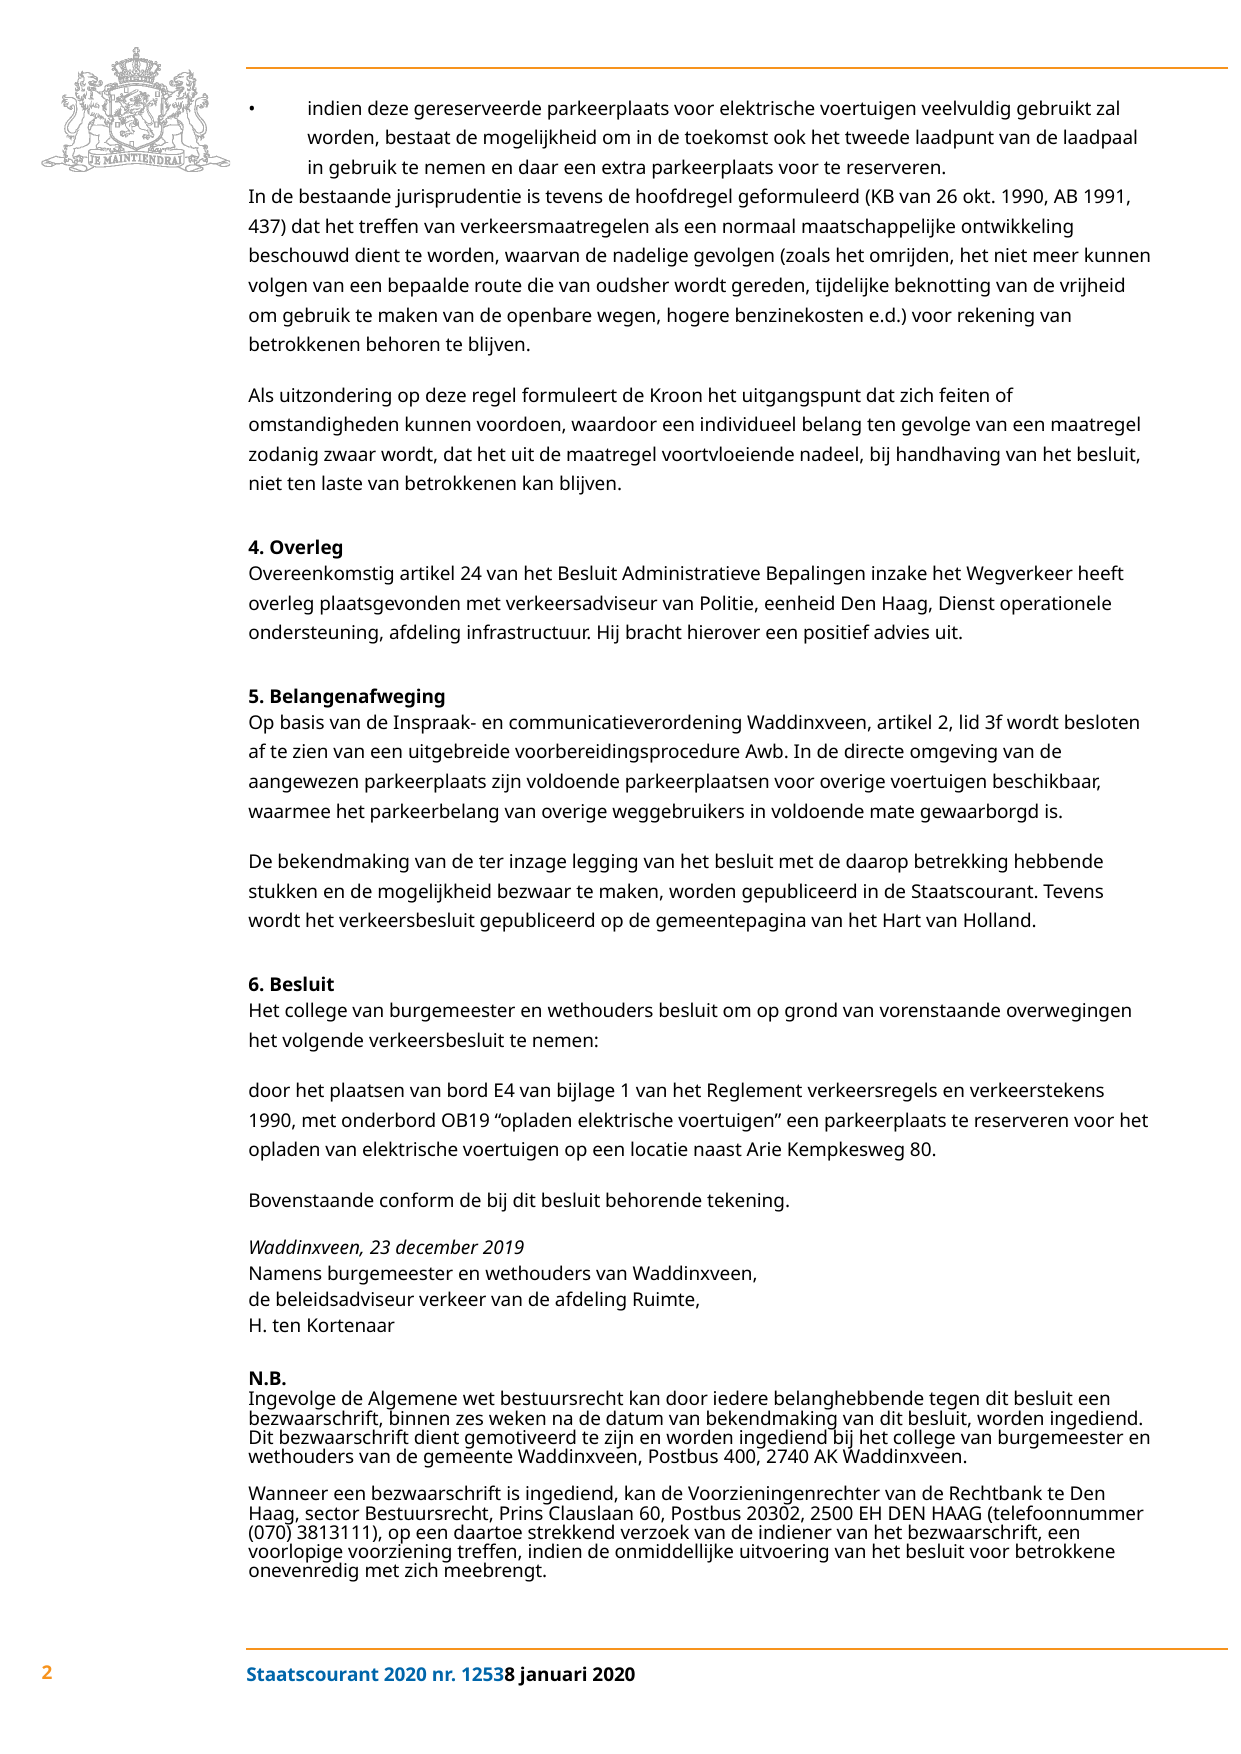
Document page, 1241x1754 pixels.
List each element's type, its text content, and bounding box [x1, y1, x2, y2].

text 4. Overleg [248, 534, 1152, 560]
text de beleidsadviseur verkeer van de afdeling Ruimte, [248, 1286, 1152, 1312]
list indien deze gereserveerde parkeerplaats voor elektrische voertuigen veelvuldig gebruikt zal worden, bestaat de mogelijkheid om in de toekomst ook het tweede laadpunt van de laadpaal in gebruik te nemen en daar een extra parkeerplaats voor te reserveren. [248, 95, 1152, 180]
text 6. Besluit [248, 971, 1152, 997]
text Namens burgemeester en wethouders van Waddinxveen, [248, 1260, 1152, 1286]
text N.B. [248, 1365, 1152, 1390]
picture [41, 47, 231, 172]
text H. ten Kortenaar [248, 1312, 1152, 1337]
text 5. Belangenafweging [248, 683, 1152, 709]
text Waddinxveen, 23 december 2019 [248, 1234, 1152, 1260]
text Ingevolge de Algemene wet bestuursrecht kan door iedere belanghebbende tegen dit besluit een bezwaarschrift, binnen zes weken na de datum van bekendmaking van dit besluit, worden ingediend. Dit bezwaarschrift dient gemotiveerd te zijn en worden ingediend bij het college van burgemeester en wethouders van de gemeente Waddinxveen, Postbus 400, 2740 AK Waddinxveen. [248, 1390, 1152, 1467]
text Bovenstaande conform de bij dit besluit behorende tekening. [248, 1187, 1152, 1212]
text Op basis van de Inspraak- en communicatieverordening Waddinxveen, artikel 2, lid 3f wordt besloten af te zien van een uitgebreide voorbereidingsprocedure Awb. In de directe omgeving van de aangewezen parkeerplaats zijn voldoende parkeerplaatsen voor overige voertuigen beschikbaar, waarmee het parkeerbelang van overige weggebruikers in voldoende mate gewaarborgd is. [248, 709, 1152, 824]
text In de bestaande jurisprudentie is tevens de hoofdregel geformuleerd (KB van 26 okt. 1990, AB 1991, 437) dat het treffen van verkeersmaatregelen als een normaal maatschappelijke ontwikkeling beschouwd dient te worden, waarvan de nadelige gevolgen (zoals het omrijden, het niet meer kunnen volgen van een bepaalde route die van oudsher wordt gereden, tijdelijke beknotting van de vrijheid om gebruik te maken van de openbare wegen, hogere benzinekosten e.d.) voor rekening van betrokkenen behoren te blijven. [248, 183, 1152, 357]
text Wanneer een bezwaarschrift is ingediend, kan de Voorzieningenrechter van de Rechtbank te Den Haag, sector Bestuursrecht, Prins Clauslaan 60, Postbus 20302, 2500 EH DEN HAAG (telefoonnummer (070) 3813111), op een daartoe strekkend verzoek van de indiener van het bezwaarschrift, een voorlopige voorziening treffen, indien de onmiddellijke uitvoering van het besluit voor betrokkene onevenredig met zich meebrengt. [248, 1485, 1152, 1582]
text Het college van burgemeester en wethouders besluit om op grond van vorenstaande overwegingen het volgende verkeersbesluit te nemen: [248, 997, 1152, 1052]
text Als uitzondering op deze regel formuleert de Kroon het uitgangspunt dat zich feiten of omstandigheden kunnen voordoen, waardoor een individueel belang ten gevolge van een maatregel zodanig zwaar wordt, dat het uit de maatregel voortvloeiende nadeel, bij handhaving van het besluit, niet ten laste van betrokkenen kan blijven. [248, 382, 1152, 496]
text door het plaatsen van bord E4 van bijlage 1 van het Reglement verkeersregels en verkeerstekens 1990, met onderbord OB19 “opladen elektrische voertuigen” een parkeerplaats te reserveren voor het opladen van elektrische voertuigen op een locatie naast Arie Kempkesweg 80. [248, 1077, 1152, 1162]
text De bekendmaking van de ter inzage legging van het besluit met de daarop betrekking hebbende stukken en de mogelijkheid bezwaar te maken, worden gepubliceerd in de Staatscourant. Tevens wordt het verkeersbesluit gepubliceerd op de gemeentepagina van het Hart van Holland. [248, 848, 1152, 933]
text Overeenkomstig artikel 24 van het Besluit Administratieve Bepalingen inzake het Wegverkeer heeft overleg plaatsgevonden met verkeersadviseur van Politie, eenheid Den Haag, Dienst operationele ondersteuning, afdeling infrastructuur. Hij bracht hierover een positief advies uit. [248, 560, 1152, 645]
